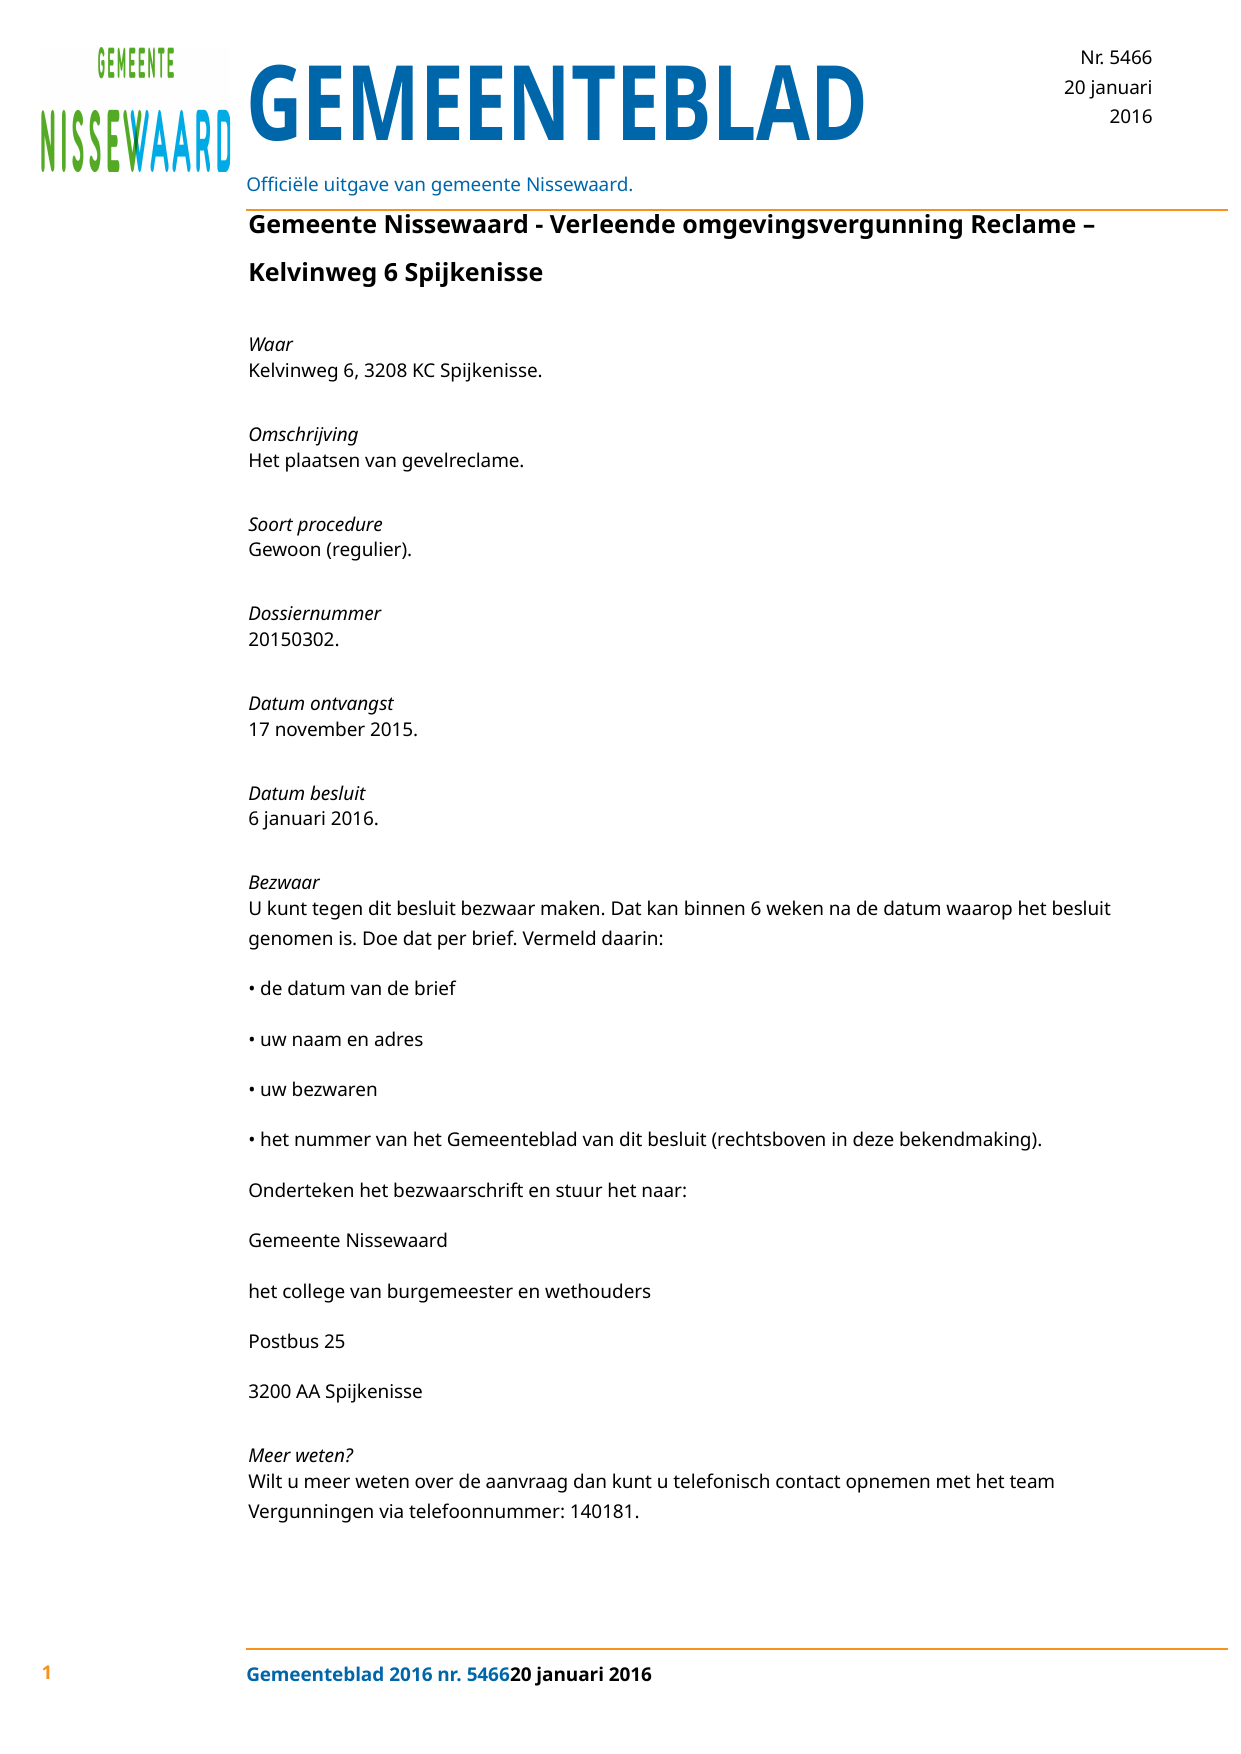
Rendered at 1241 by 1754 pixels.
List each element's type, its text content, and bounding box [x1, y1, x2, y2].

text Wilt u meer weten over de aanvraag dan kunt u telefonisch contact opnemen met het team Vergunningen via telefoonnummer: 140181. [248, 1468, 1152, 1524]
text Soort procedure [248, 511, 1152, 537]
text Waar [248, 331, 1152, 357]
text U kunt tegen dit besluit bezwaar maken. Dat kan binnen 6 weken na de datum waarop het besluit genomen is. Doe dat per brief. Vermeld daarin: [248, 895, 1152, 951]
text 20150302. [248, 626, 1152, 652]
picture [201, 122, 206, 138]
picture [176, 157, 187, 172]
text Datum ontvangst [248, 690, 1152, 716]
text 17 november 2015. [248, 716, 1152, 742]
picture [222, 122, 227, 160]
text Datum besluit [248, 780, 1152, 806]
text 3200 AA Spijkenisse [248, 1379, 1152, 1404]
text Gemeente Nissewaard - Verleende omgevingsvergunning Reclame – Kelvinweg 6 Spijkenisse [248, 211, 1152, 288]
text het college van burgemeester en wethouders [248, 1278, 1152, 1303]
text Gemeente Nissewaard [248, 1227, 1152, 1253]
text • uw bezwaren [248, 1076, 1152, 1102]
picture [154, 157, 165, 172]
text Meer weten? [248, 1443, 1152, 1468]
text 6 januari 2016. [248, 806, 1152, 831]
text Het plaatsen van gevelreclame. [248, 447, 1152, 473]
picture [41, 47, 231, 172]
text Dossiernummer [248, 601, 1152, 626]
text Onderteken het bezwaarschrift en stuur het naar: [248, 1177, 1152, 1203]
text Gewoon (regulier). [248, 537, 1152, 562]
text • de datum van de brief [248, 975, 1152, 1001]
picture [200, 151, 206, 172]
text Postbus 25 [248, 1328, 1152, 1354]
text • uw naam en adres [248, 1026, 1152, 1051]
text • het nummer van het Gemeenteblad van dit besluit (rechtsboven in deze bekendmaking). [248, 1127, 1152, 1152]
text Bezwaar [248, 869, 1152, 895]
text Omschrijving [248, 421, 1152, 447]
text Kelvinweg 6, 3208 KC Spijkenisse. [248, 357, 1152, 383]
